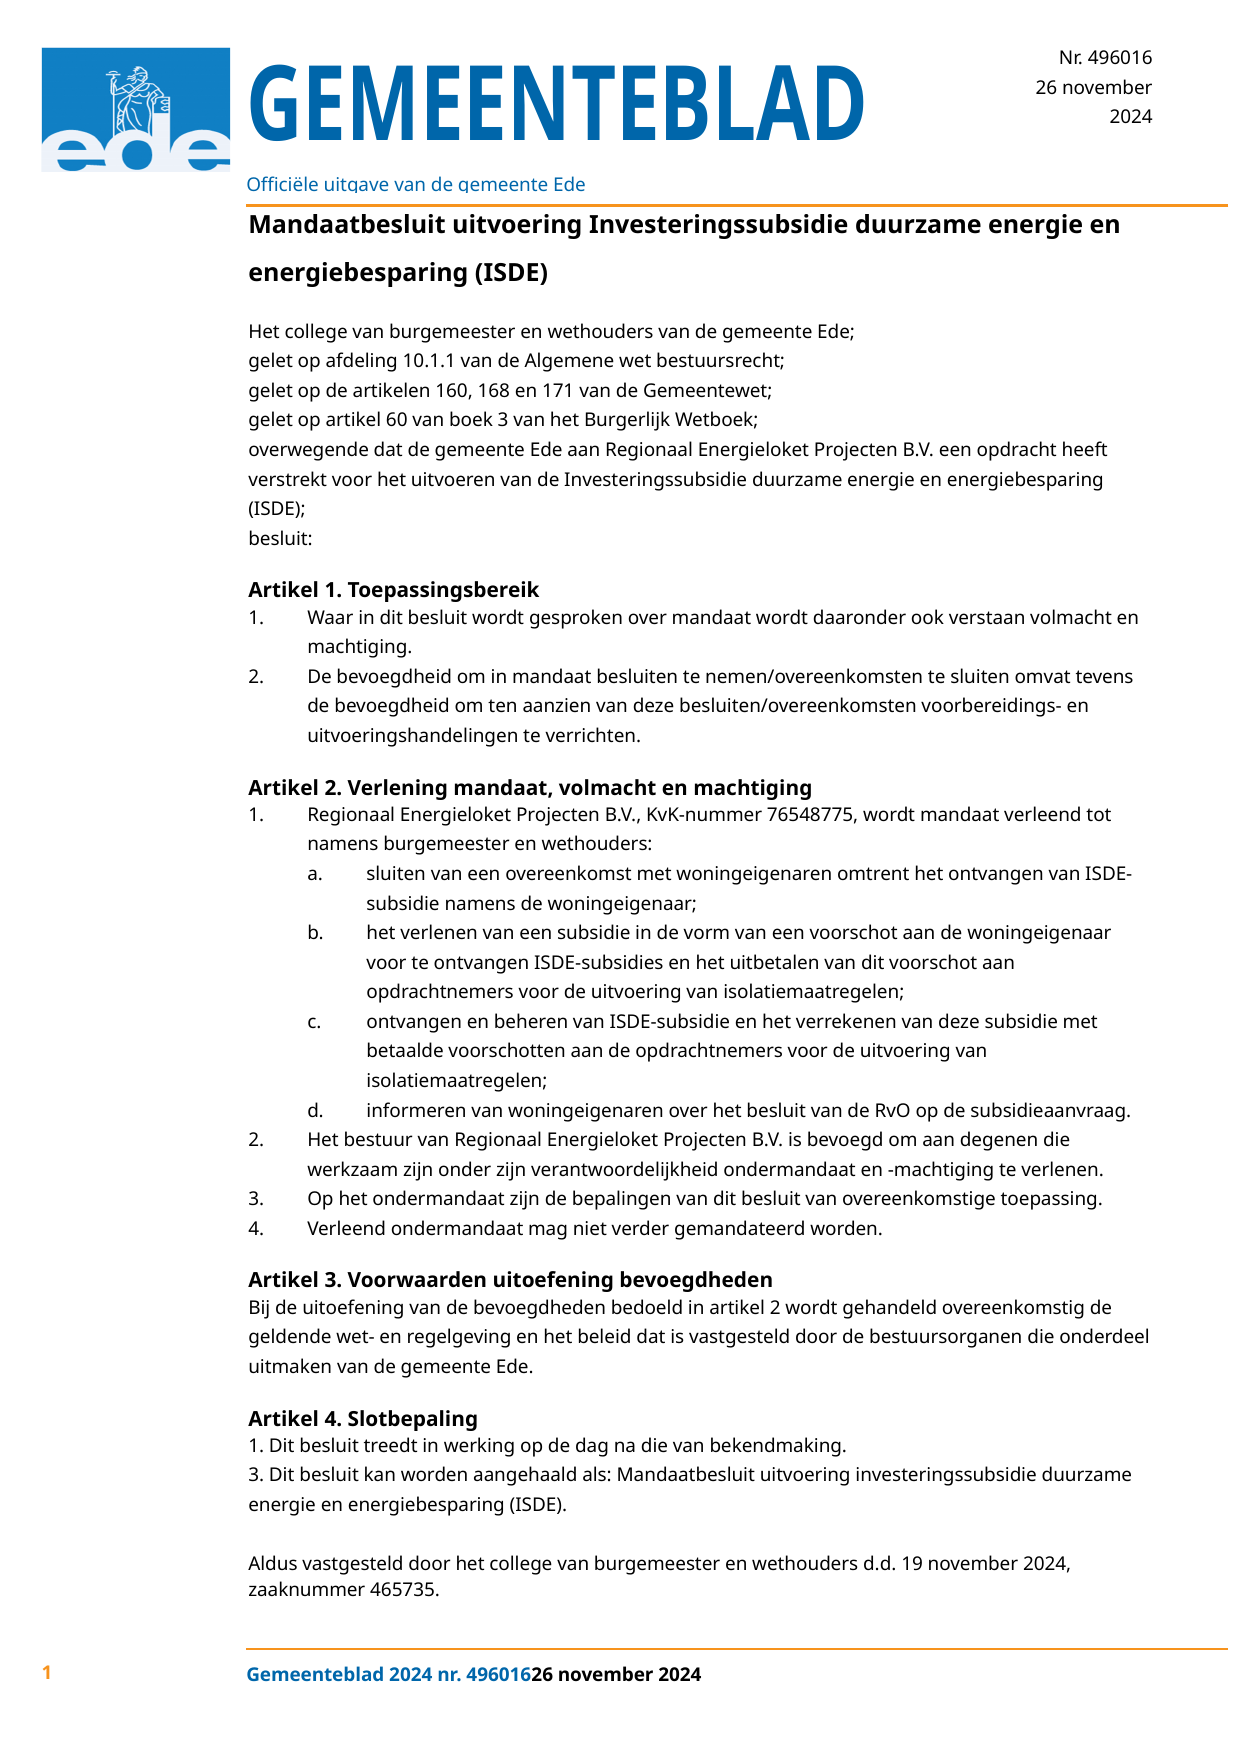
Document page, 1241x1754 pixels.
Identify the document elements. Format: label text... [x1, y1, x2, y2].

text gelet op artikel 60 van boek 3 van het Burgerlijk Wetboek; [248, 407, 1152, 432]
text Het college van burgemeester en wethouders van de gemeente Ede; [248, 318, 1152, 344]
list informeren van woningeigenaren over het besluit van de RvO op de subsidieaanvraag. [307, 1097, 1152, 1123]
list sluiten van een overeenkomst met woningeigenaren omtrent het ontvangen van ISDE-subsidie namens de woningeigenaar; [307, 860, 1152, 916]
text Artikel 1. Toepassingsbereik [248, 575, 1152, 604]
text Artikel 3. Voorwaarden uitoefening bevoegdheden [248, 1266, 1152, 1294]
text overwegende dat de gemeente Ede aan Regionaal Energieloket Projecten B.V. een opdracht heeft verstrekt voor het uitvoeren van de Investeringssubsidie duurzame energie en energiebesparing (ISDE); [248, 436, 1152, 521]
picture [41, 47, 231, 172]
text gelet op afdeling 10.1.1 van de Algemene wet bestuursrecht; [248, 347, 1152, 373]
text besluit: [248, 525, 1152, 551]
text Mandaatbesluit uitvoering Investeringssubsidie duurzame energie en energiebesparing (ISDE) [248, 207, 1152, 288]
text Artikel 4. Slotbepaling [248, 1404, 1152, 1432]
text 1. Dit besluit treedt in werking op de dag na die van bekendmaking. [248, 1432, 1152, 1458]
text Bij de uitoefening van de bevoegdheden bedoeld in artikel 2 wordt gehandeld overeenkomstig de geldende wet- en regelgeving en het beleid dat is vastgesteld door de bestuursorganen die onderdeel uitmaken van de gemeente Ede. [248, 1294, 1152, 1379]
list Het bestuur van Regionaal Energieloket Projecten B.V. is bevoegd om aan degenen die werkzaam zijn onder zijn verantwoordelijkheid ondermandaat en -machtiging te verlenen. [248, 1126, 1152, 1182]
list Waar in dit besluit wordt gesproken over mandaat wordt daaronder ook verstaan volmacht en machtiging. [248, 604, 1152, 659]
list De bevoegdheid om in mandaat besluiten te nemen/overeenkomsten te sluiten omvat tevens de bevoegdheid om ten aanzien van deze besluiten/overeenkomsten voorbereidings- en uitvoeringshandelingen te verrichten. [248, 663, 1152, 748]
list Verleend ondermandaat mag niet verder gemandateerd worden. [248, 1215, 1152, 1241]
text gelet op de artikelen 160, 168 en 171 van de Gemeentewet; [248, 377, 1152, 403]
list ontvangen en beheren van ISDE-subsidie en het verrekenen van deze subsidie met betaalde voorschotten aan de opdrachtnemers voor de uitvoering van isolatiemaatregelen; [307, 1008, 1152, 1093]
text 3. Dit besluit kan worden aangehaald als: Mandaatbesluit uitvoering investeringssubsidie duurzame energie en energiebesparing (ISDE). [248, 1462, 1152, 1517]
list Op het ondermandaat zijn de bepalingen van dit besluit van overeenkomstige toepassing. [248, 1186, 1152, 1211]
list Regionaal Energieloket Projecten B.V., KvK-nummer 76548775, wordt mandaat verleend tot namens burgemeester en wethouders: [248, 801, 1152, 856]
text Artikel 2. Verlening mandaat, volmacht en machtiging [248, 773, 1152, 801]
text Aldus vastgesteld door het college van burgemeester en wethouders d.d. 19 november 2024, zaaknummer 465735. [248, 1550, 1152, 1602]
list het verlenen van een subsidie in de vorm van een voorschot aan de woningeigenaar voor te ontvangen ISDE-subsidies en het uitbetalen van dit voorschot aan opdrachtnemers voor de uitvoering van isolatiemaatregelen; [307, 919, 1152, 1004]
